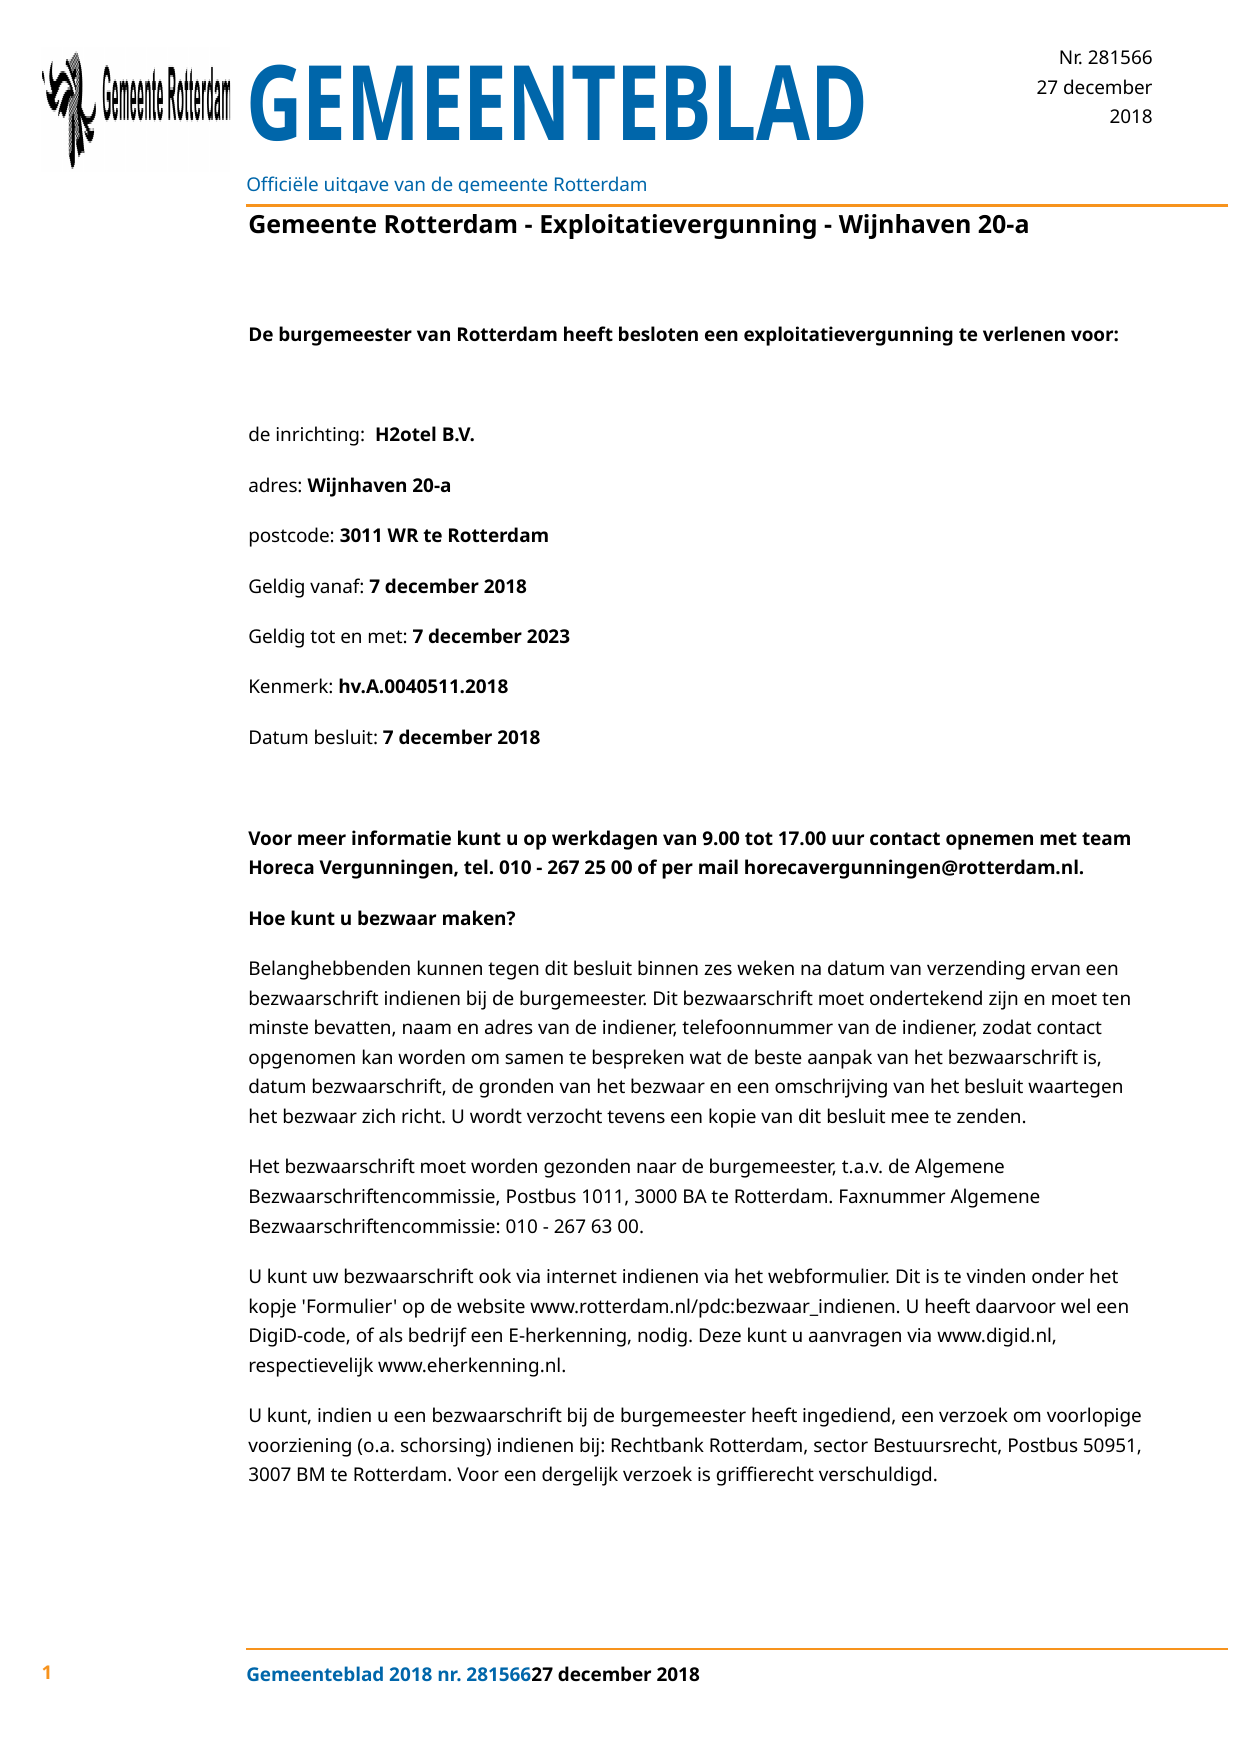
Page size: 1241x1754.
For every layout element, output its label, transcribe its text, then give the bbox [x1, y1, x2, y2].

text postcode: 3011 WR te Rotterdam [248, 522, 1152, 548]
text De burgemeester van Rotterdam heeft besloten een exploitatievergunning te verlenen voor: [248, 321, 1152, 346]
text Voor meer informatie kunt u op werkdagen van 9.00 tot 17.00 uur contact opnemen met team Horeca Vergunningen, tel. 010 - 267 25 00 of per mail horecavergunningen@rotterdam.nl. [248, 825, 1152, 880]
picture [41, 47, 231, 172]
text Het bezwaarschrift moet worden gezonden naar de burgemeester, t.a.v. de Algemene Bezwaarschriftencommissie, Postbus 1011, 3000 BA te Rotterdam. Faxnummer Algemene Bezwaarschriftencommissie: 010 - 267 63 00. [248, 1154, 1152, 1238]
text de inrichting: H2otel B.V. [248, 422, 1152, 447]
text adres: Wijnhaven 20-a [248, 472, 1152, 498]
text Geldig tot en met: 7 december 2023 [248, 623, 1152, 649]
text Kenmerk: hv.A.0040511.2018 [248, 674, 1152, 699]
text Datum besluit: 7 december 2018 [248, 724, 1152, 750]
text U kunt uw bezwaarschrift ook via internet indienen via het webformulier. Dit is te vinden onder het kopje 'Formulier' op de website www.rotterdam.nl/pdc:bezwaar_indienen. U heeft daarvoor wel een DigiD-code, of als bedrijf een E-herkenning, nodig. Deze kunt u aanvragen via www.digid.nl, respectievelijk www.eherkenning.nl. [248, 1263, 1152, 1378]
text Belanghebbenden kunnen tegen dit besluit binnen zes weken na datum van verzending ervan een bezwaarschrift indienen bij de burgemeester. Dit bezwaarschrift moet ondertekend zijn en moet ten minste bevatten, naam en adres van de indiener, telefoonnummer van de indiener, zodat contact opgenomen kan worden om samen te bespreken wat de beste aanpak van het bezwaarschrift is, datum bezwaarschrift, de gronden van het bezwaar en een omschrijving van het besluit waartegen het bezwaar zich richt. U wordt verzocht tevens een kopie van dit besluit mee te zenden. [248, 955, 1152, 1129]
text U kunt, indien u een bezwaarschrift bij de burgemeester heeft ingediend, een verzoek om voorlopige voorziening (o.a. schorsing) indienen bij: Rechtbank Rotterdam, sector Bestuursrecht, Postbus 50951, 3007 BM te Rotterdam. Voor een dergelijk verzoek is griffierecht verschuldigd. [248, 1402, 1152, 1487]
text Hoe kunt u bezwaar maken? [248, 905, 1152, 931]
text Geldig vanaf: 7 december 2018 [248, 573, 1152, 598]
text Gemeente Rotterdam - Exploitatievergunning - Wijnhaven 20-a [248, 207, 1152, 241]
